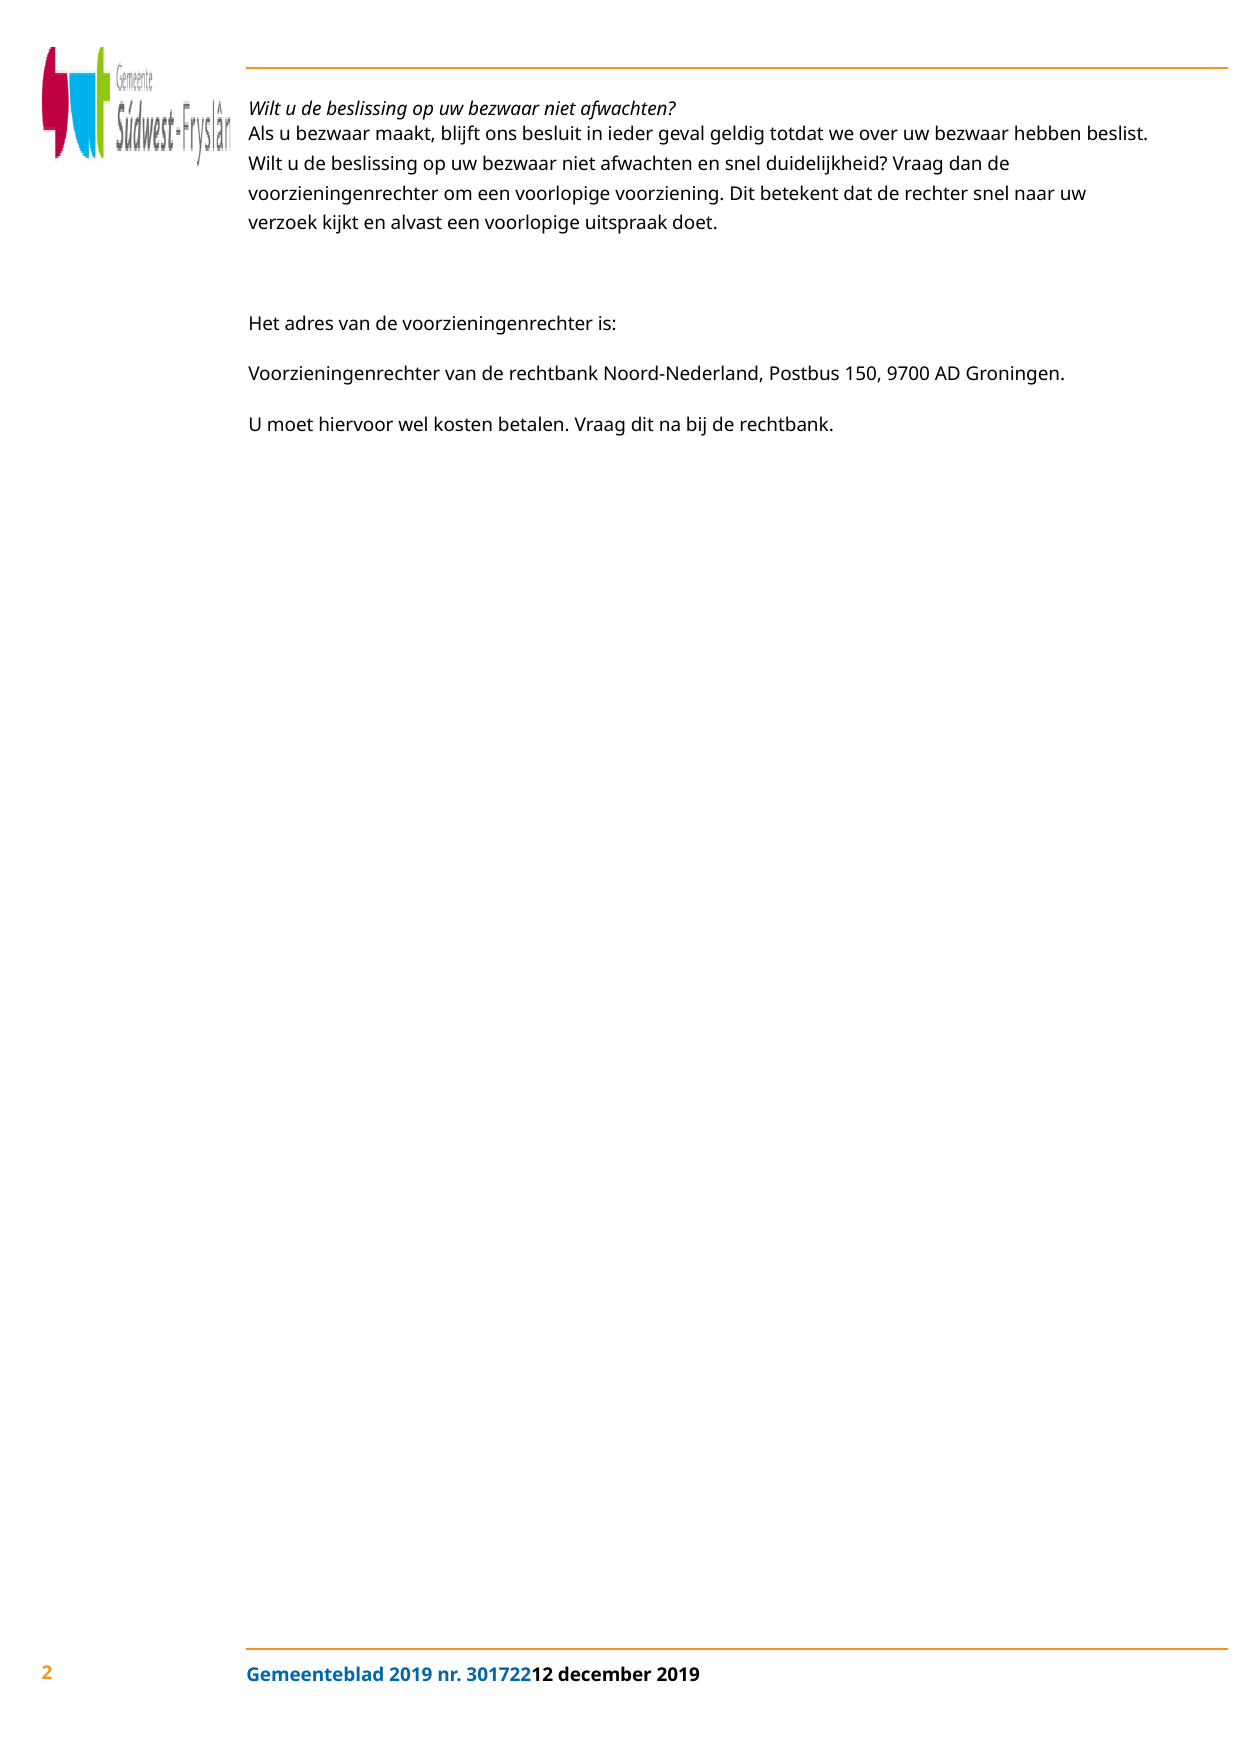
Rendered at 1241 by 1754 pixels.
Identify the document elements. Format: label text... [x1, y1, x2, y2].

text U moet hiervoor wel kosten betalen. Vraag dit na bij de rechtbank. [248, 411, 1152, 437]
text Voorzieningenrechter van de rechtbank Noord-Nederland, Postbus 150, 9700 AD Groningen. [248, 361, 1152, 386]
text Als u bezwaar maakt, blijft ons besluit in ieder geval geldig totdat we over uw bezwaar hebben beslist. Wilt u de beslissing op uw bezwaar niet afwachten en snel duidelijkheid? Vraag dan de voorzieningenrechter om een voorlopige voorziening. Dit betekent dat de rechter snel naar uw verzoek kijkt en alvast een voorlopige uitspraak doet. [248, 121, 1152, 235]
picture [41, 47, 231, 172]
text Wilt u de beslissing op uw bezwaar niet afwachten? [248, 95, 1152, 121]
text Het adres van de voorzieningenrechter is: [248, 310, 1152, 336]
